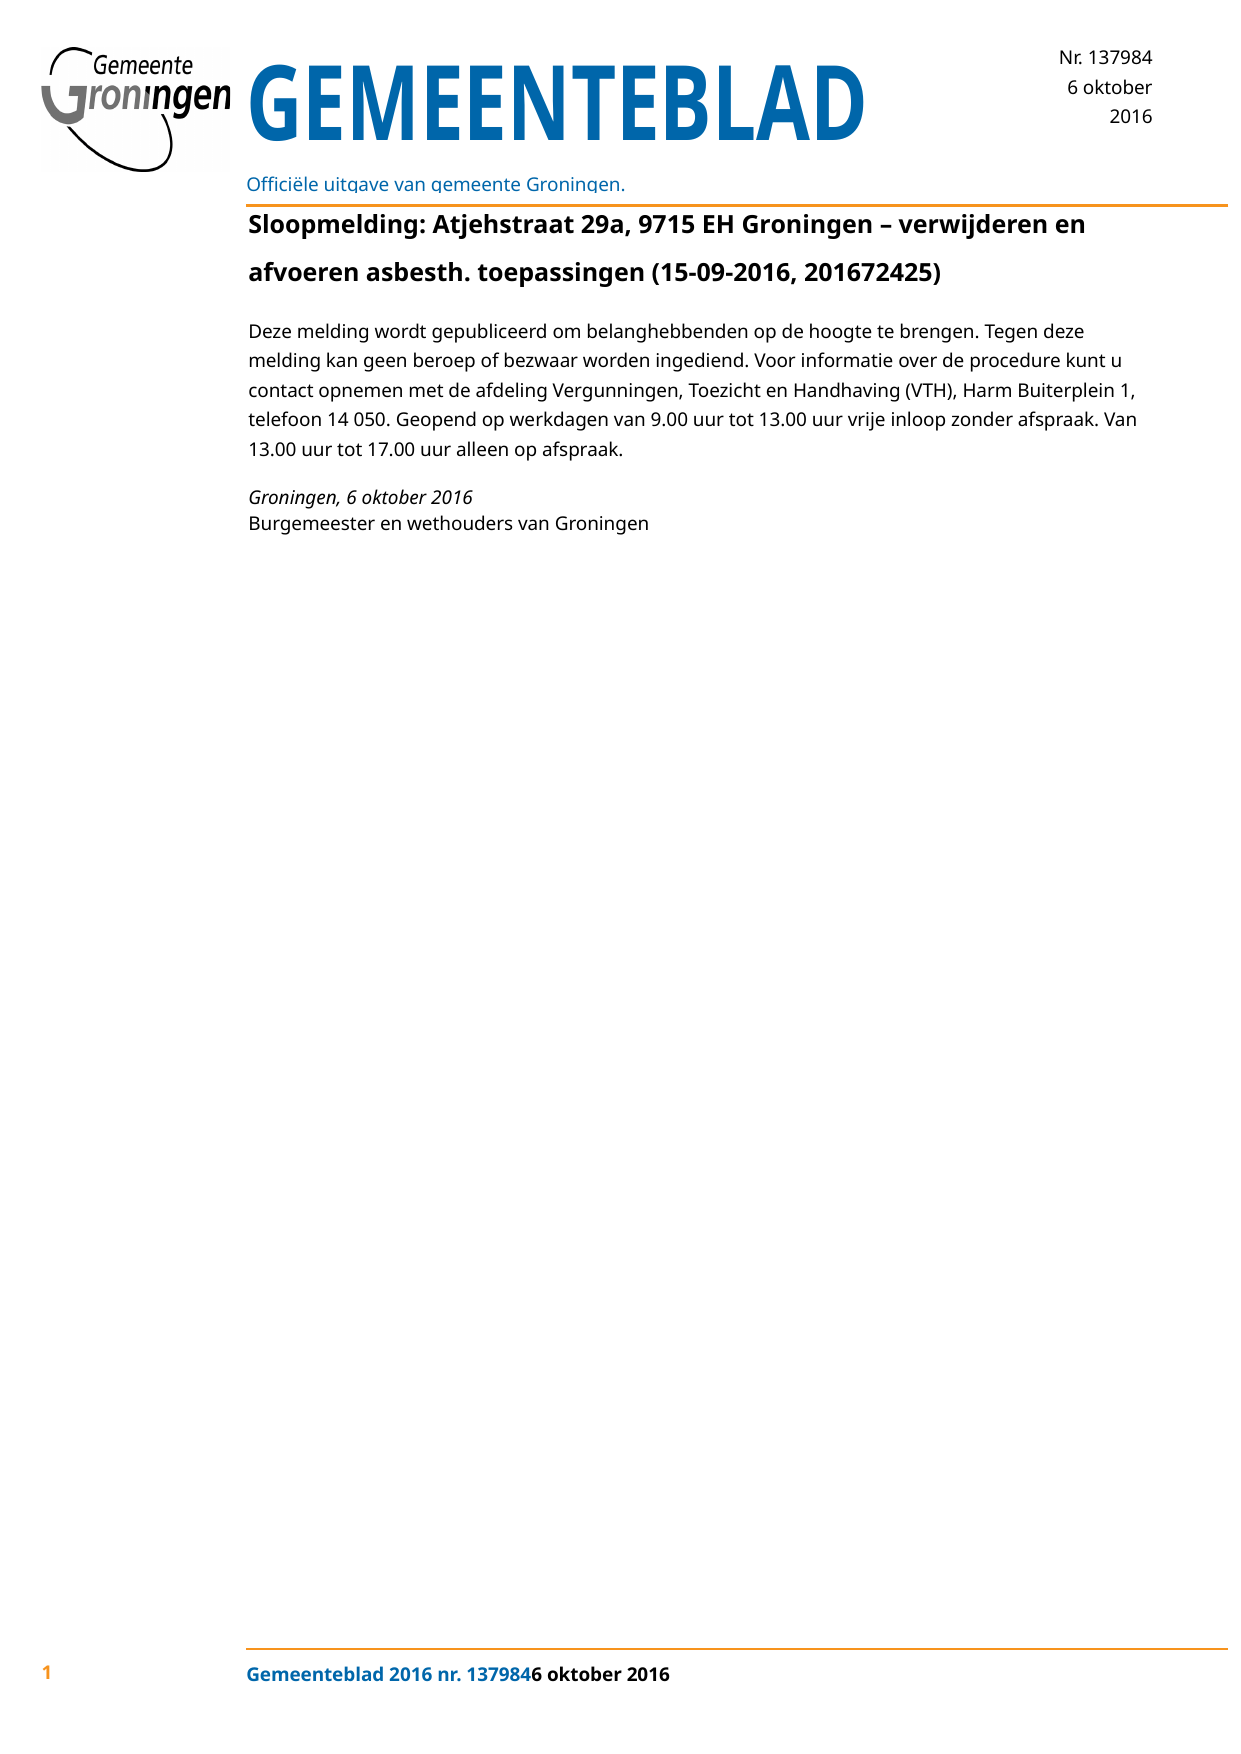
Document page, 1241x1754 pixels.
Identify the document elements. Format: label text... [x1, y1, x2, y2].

picture [41, 47, 231, 172]
text Deze melding wordt gepubliceerd om belanghebbenden op de hoogte te brengen. Tegen deze melding kan geen beroep of bezwaar worden ingediend. Voor informatie over de procedure kunt u contact opnemen met de afdeling Vergunningen, Toezicht en Handhaving (VTH), Harm Buiterplein 1, telefoon 14 050. Geopend op werkdagen van 9.00 uur tot 13.00 uur vrije inloop zonder afspraak. Van 13.00 uur tot 17.00 uur alleen op afspraak. [248, 318, 1152, 462]
text Sloopmelding: Atjehstraat 29a, 9715 EH Groningen – verwijderen en afvoeren asbesth. toepassingen (15-09-2016, 201672425) [248, 207, 1152, 288]
text Burgemeester en wethouders van Groningen [248, 510, 1152, 536]
text Groningen, 6 oktober 2016 [248, 484, 1152, 510]
